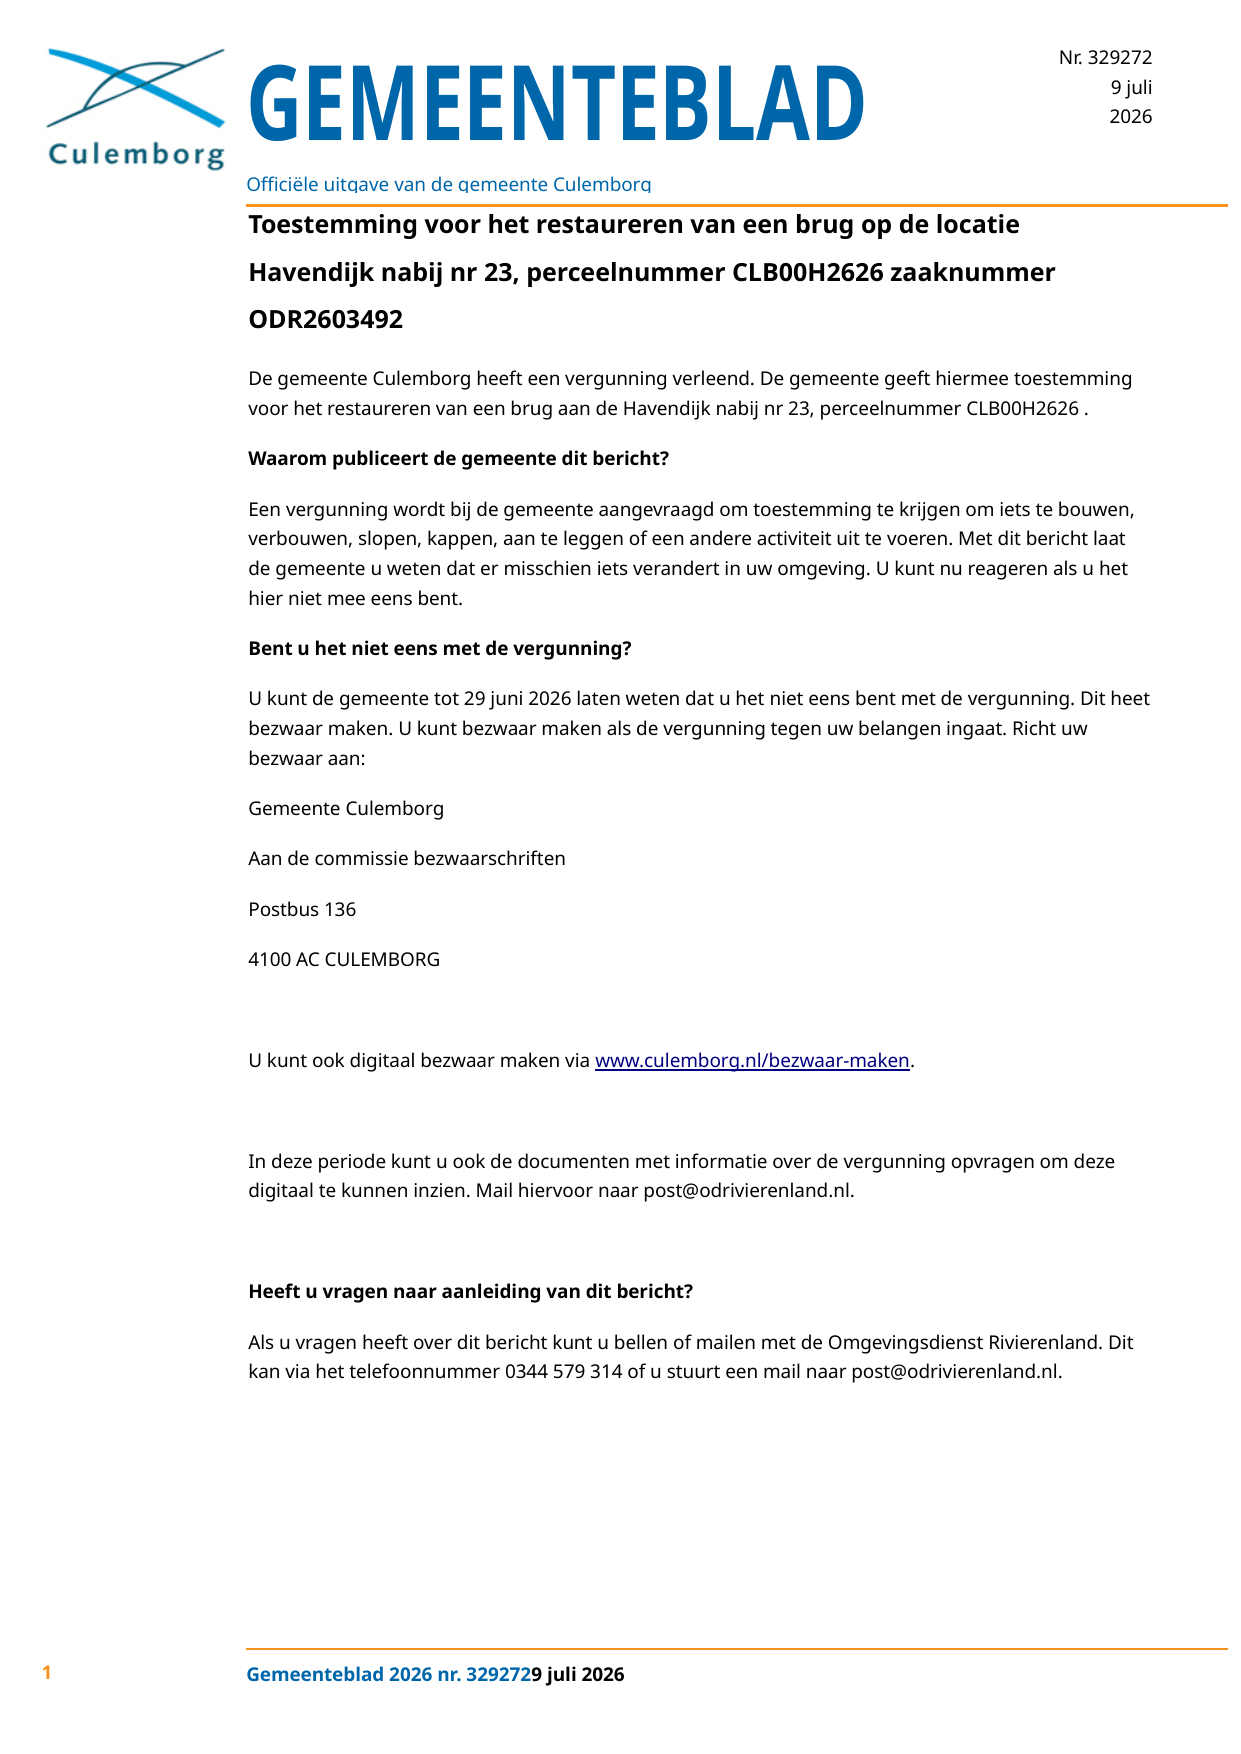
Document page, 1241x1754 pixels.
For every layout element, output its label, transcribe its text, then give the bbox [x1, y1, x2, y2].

text U kunt ook digitaal bezwaar maken via www.culemborg.nl/bezwaar-maken. [248, 1047, 1152, 1073]
text Als u vragen heeft over dit bericht kunt u bellen of mailen met de Omgevingsdienst Rivierenland. Dit kan via het telefoonnummer 0344 579 314 of u stuurt een mail naar post@odrivierenland.nl. [248, 1329, 1152, 1384]
text De gemeente Culemborg heeft een vergunning verleend. De gemeente geeft hiermee toestemming voor het restaureren van een brug aan de Havendijk nabij nr 23, perceelnummer CLB00H2626 . [248, 366, 1152, 421]
text Gemeente Culemborg [248, 795, 1152, 821]
text Aan de commissie bezwaarschriften [248, 846, 1152, 871]
text Een vergunning wordt bij de gemeente aangevraagd om toestemming te krijgen om iets te bouwen, verbouwen, slopen, kappen, aan te leggen of een andere activiteit uit te voeren. Met dit bericht laat de gemeente u weten dat er misschien iets verandert in uw omgeving. U kunt nu reageren als u het hier niet mee eens bent. [248, 496, 1152, 610]
text U kunt de gemeente tot 29 juni 2026 laten weten dat u het niet eens bent met de vergunning. Dit heet bezwaar maken. U kunt bezwaar maken als de vergunning tegen uw belangen ingaat. Richt uw bezwaar aan: [248, 686, 1152, 770]
text Heeft u vragen naar aanleiding van dit bericht? [248, 1278, 1152, 1304]
text Postbus 136 [248, 896, 1152, 922]
text 4100 AC CULEMBORG [248, 946, 1152, 972]
text Toestemming voor het restaureren van een brug op de locatie Havendijk nabij nr 23, perceelnummer CLB00H2626 zaaknummer ODR2603492 [248, 207, 1152, 336]
picture [41, 47, 231, 172]
text In deze periode kunt u ook de documenten met informatie over de vergunning opvragen om deze digitaal te kunnen inzien. Mail hiervoor naar post@odrivierenland.nl. [248, 1148, 1152, 1203]
text Bent u het niet eens met de vergunning? [248, 635, 1152, 661]
text Waarom publiceert de gemeente dit bericht? [248, 446, 1152, 471]
